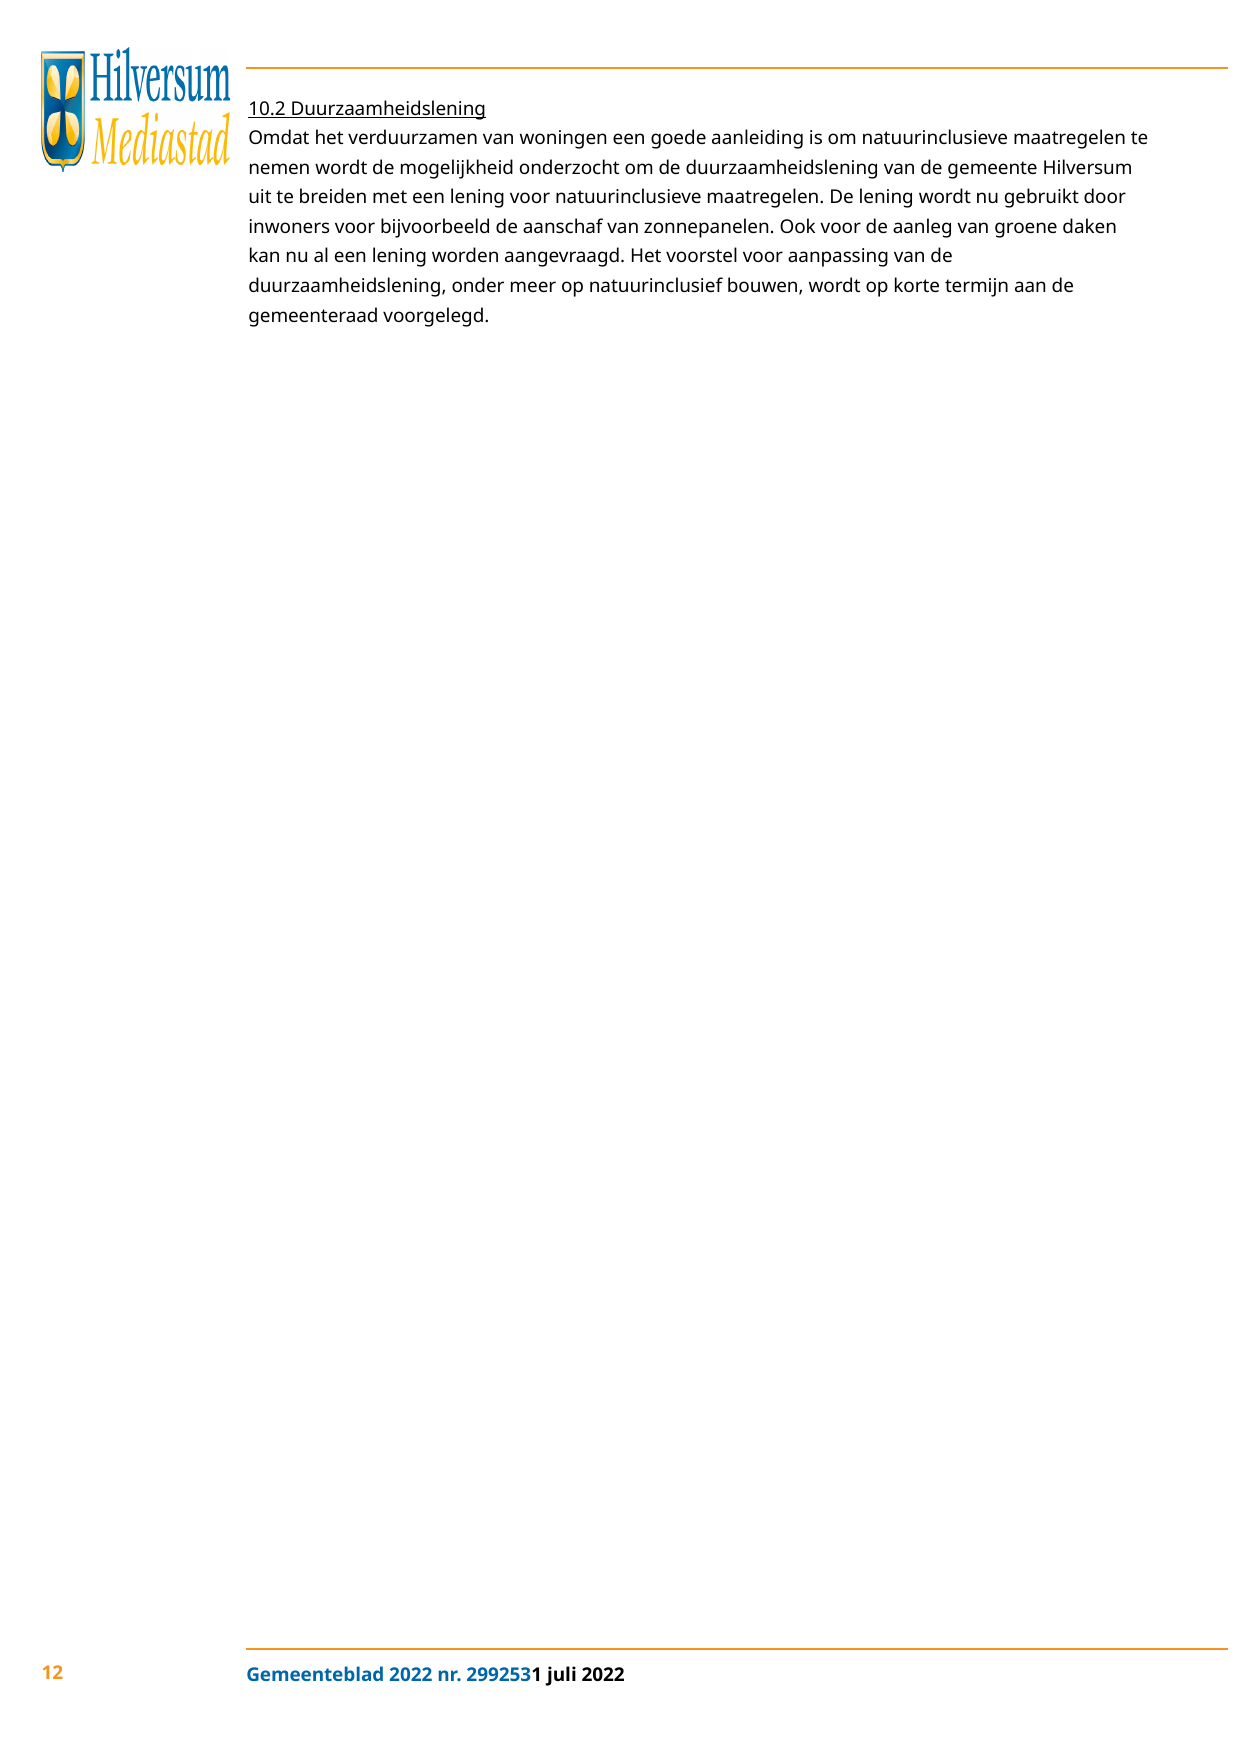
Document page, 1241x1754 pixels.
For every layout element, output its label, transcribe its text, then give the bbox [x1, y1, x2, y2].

text 10.2 Duurzaamheidslening [248, 95, 1152, 121]
picture [41, 47, 231, 172]
text Omdat het verduurzamen van woningen een goede aanleiding is om natuurinclusieve maatregelen te nemen wordt de mogelijkheid onderzocht om de duurzaamheidslening van de gemeente Hilversum uit te breiden met een lening voor natuurinclusieve maatregelen. De lening wordt nu gebruikt door inwoners voor bijvoorbeeld de aanschaf van zonnepanelen. Ook voor de aanleg van groene daken kan nu al een lening worden aangevraagd. Het voorstel voor aanpassing van de duurzaamheidslening, onder meer op natuurinclusief bouwen, wordt op korte termijn aan de gemeenteraad voorgelegd. [248, 124, 1152, 328]
